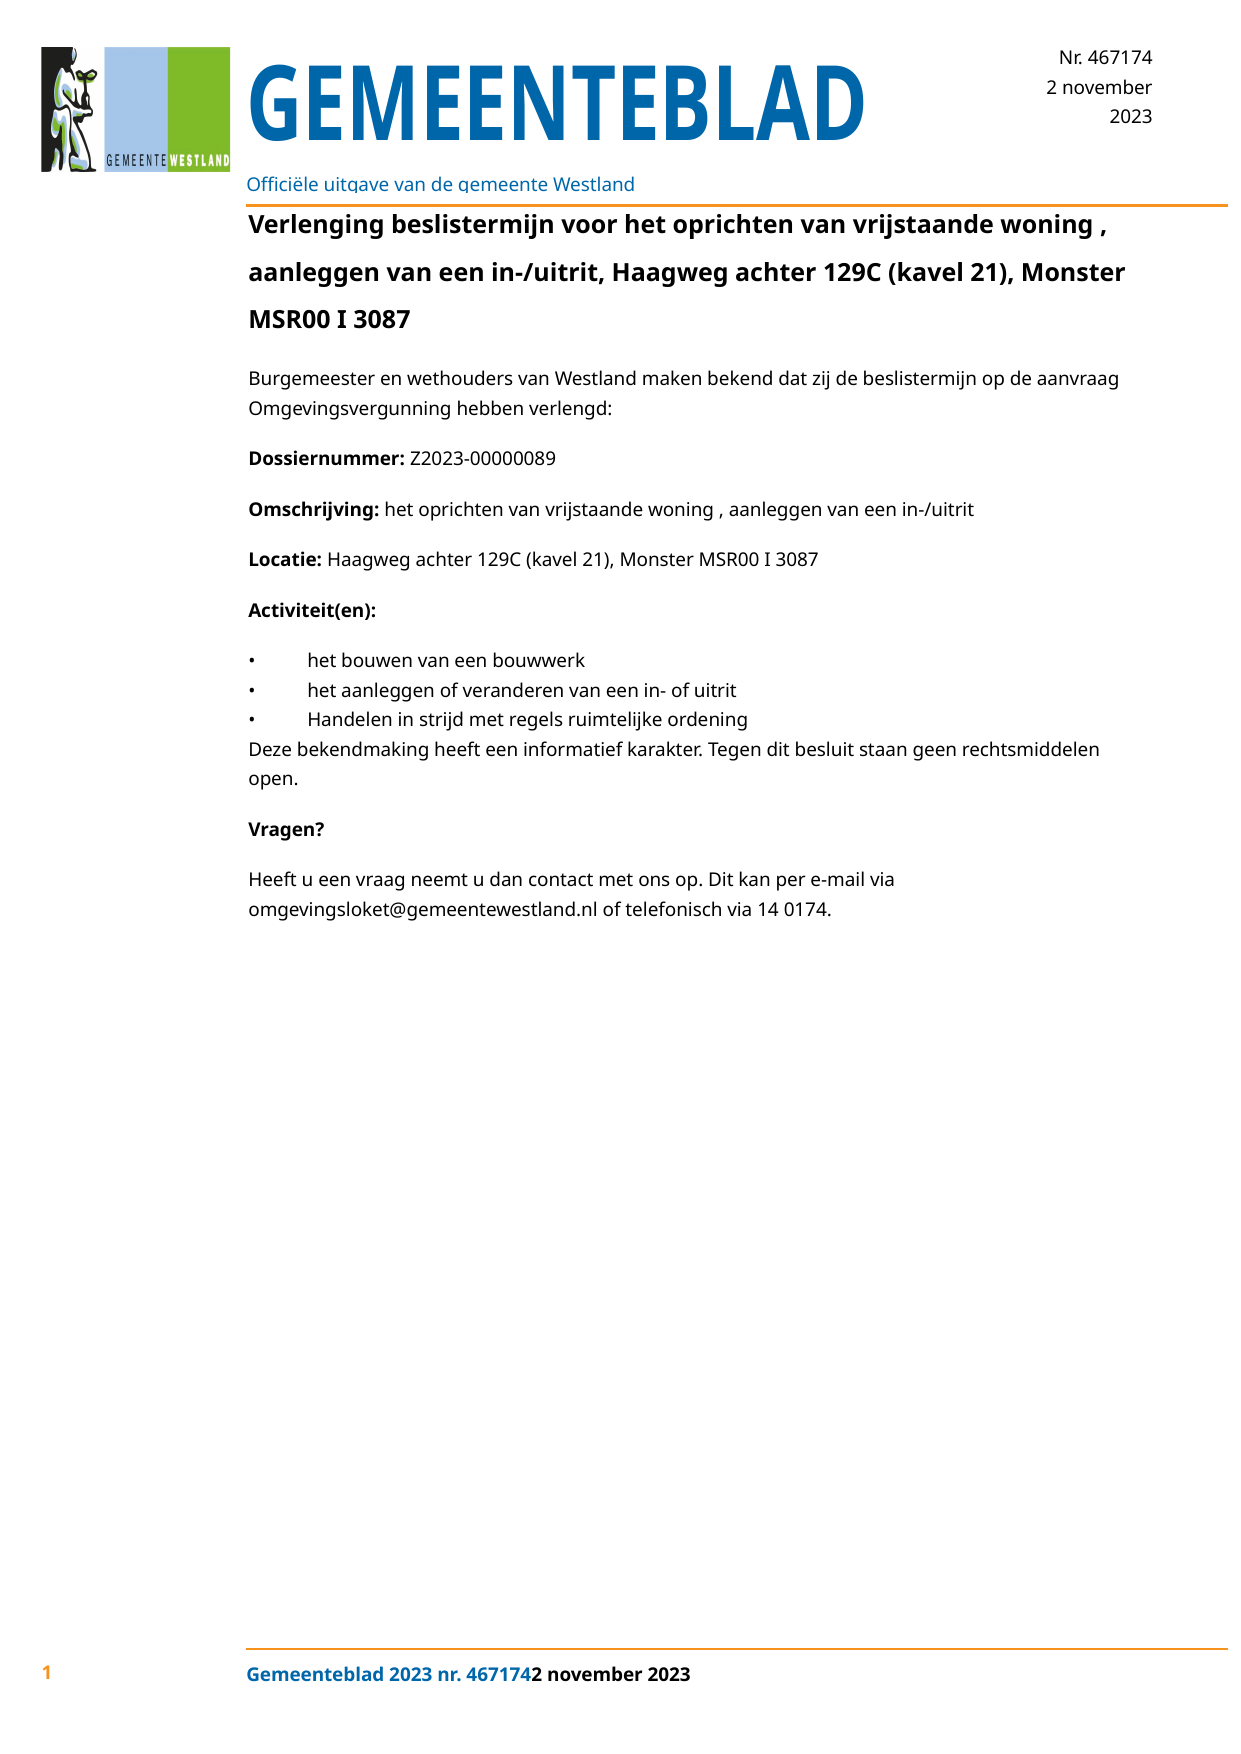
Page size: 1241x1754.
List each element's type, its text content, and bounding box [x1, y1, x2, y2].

text Heeft u een vraag neemt u dan contact met ons op. Dit kan per e-mail via omgevingsloket@gemeentewestland.nl of telefonisch via 14 0174. [248, 866, 1152, 922]
text Deze bekendmaking heeft een informatief karakter. Tegen dit besluit staan geen rechtsmiddelen open. [248, 736, 1152, 791]
text Burgemeester en wethouders van Westland maken bekend dat zij de beslistermijn op de aanvraag Omgevingsvergunning hebben verlengd: [248, 366, 1152, 421]
text Locatie: Haagweg achter 129C (kavel 21), Monster MSR00 I 3087 [248, 546, 1152, 572]
picture [41, 47, 231, 172]
list Handelen in strijd met regels ruimtelijke ordening [248, 706, 1152, 732]
list het bouwen van een bouwwerk [248, 647, 1152, 673]
text Omschrijving: het oprichten van vrijstaande woning , aanleggen van een in-/uitrit [248, 496, 1152, 522]
list het aanleggen of veranderen van een in- of uitrit [248, 677, 1152, 702]
text Dossiernummer: Z2023-00000089 [248, 446, 1152, 471]
text Verlenging beslistermijn voor het oprichten van vrijstaande woning , aanleggen van een in-/uitrit, Haagweg achter 129C (kavel 21), Monster MSR00 I 3087 [248, 207, 1152, 336]
text Activiteit(en): [248, 597, 1152, 622]
text Vragen? [248, 816, 1152, 842]
